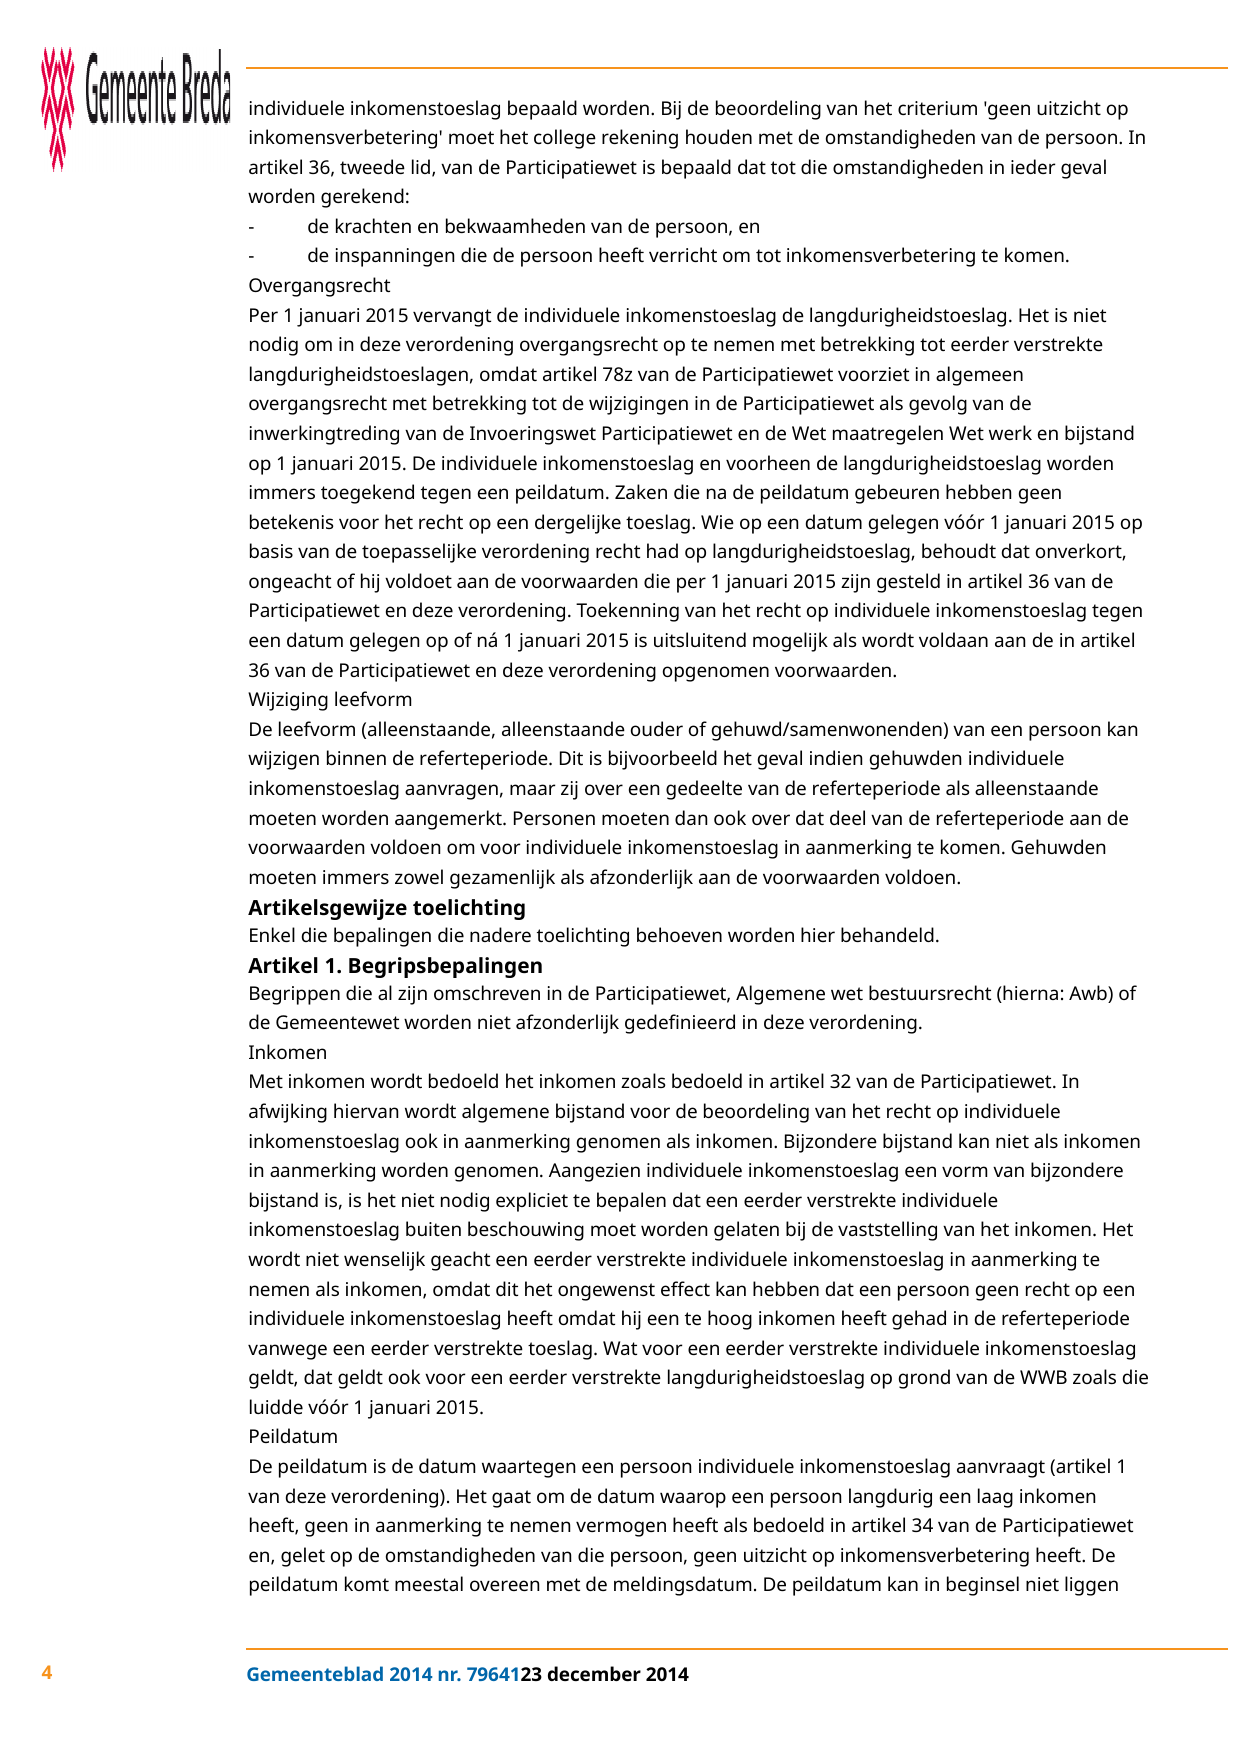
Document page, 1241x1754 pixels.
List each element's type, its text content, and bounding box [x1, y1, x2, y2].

text individuele inkomenstoeslag bepaald worden. Bij de beoordeling van het criterium 'geen uitzicht op inkomensverbetering' moet het college rekening houden met de omstandigheden van de persoon. In artikel 36, tweede lid, van de Participatiewet is bepaald dat tot die omstandigheden in ieder geval worden gerekend: [248, 95, 1152, 209]
list de inspanningen die de persoon heeft verricht om tot inkomensverbetering te komen. [248, 243, 1152, 268]
text Artikelsgewijze toelichting [248, 893, 1152, 922]
text De peildatum is de datum waartegen een persoon individuele inkomenstoeslag aanvraagt (artikel 1 van deze verordening). Het gaat om de datum waarop een persoon langdurig een laag inkomen heeft, geen in aanmerking te nemen vermogen heeft als bedoeld in artikel 34 van de Participatiewet en, gelet op de omstandigheden van die persoon, geen uitzicht op inkomensverbetering heeft. De peildatum komt meestal overeen met de meldingsdatum. De peildatum kan in beginsel niet liggen [248, 1453, 1152, 1597]
text Per 1 januari 2015 vervangt de individuele inkomenstoeslag de langdurigheidstoeslag. Het is niet nodig om in deze verordening overgangsrecht op te nemen met betrekking tot eerder verstrekte langdurigheidstoeslagen, omdat artikel 78z van de Participatiewet voorziet in algemeen overgangsrecht met betrekking tot de wijzigingen in de Participatiewet als gevolg van de inwerkingtreding van de Invoeringswet Participatiewet en de Wet maatregelen Wet werk en bijstand op 1 januari 2015. De individuele inkomenstoeslag en voorheen de langdurigheidstoeslag worden immers toegekend tegen een peildatum. Zaken die na de peildatum gebeuren hebben geen betekenis voor het recht op een dergelijke toeslag. Wie op een datum gelegen vóór 1 januari 2015 op basis van de toepasselijke verordening recht had op langdurigheidstoeslag, behoudt dat onverkort, ongeacht of hij voldoet aan de voorwaarden die per 1 januari 2015 zijn gesteld in artikel 36 van de Participatiewet en deze verordening. Toekenning van het recht op individuele inkomenstoeslag tegen een datum gelegen op of ná 1 januari 2015 is uitsluitend mogelijk als wordt voldaan aan de in artikel 36 van de Participatiewet en deze verordening opgenomen voorwaarden. [248, 302, 1152, 683]
picture [41, 47, 231, 172]
text Inkomen [248, 1039, 1152, 1065]
list de krachten en bekwaamheden van de persoon, en [248, 213, 1152, 239]
text Artikel 1. Begripsbepalingen [248, 952, 1152, 980]
text De leefvorm (alleenstaande, alleenstaande ouder of gehuwd/samenwonenden) van een persoon kan wijzigen binnen de referteperiode. Dit is bijvoorbeeld het geval indien gehuwden individuele inkomenstoeslag aanvragen, maar zij over een gedeelte van de referteperiode als alleenstaande moeten worden aangemerkt. Personen moeten dan ook over dat deel van de referteperiode aan de voorwaarden voldoen om voor individuele inkomenstoeslag in aanmerking te komen. Gehuwden moeten immers zowel gezamenlijk als afzonderlijk aan de voorwaarden voldoen. [248, 716, 1152, 890]
text Met inkomen wordt bedoeld het inkomen zoals bedoeld in artikel 32 van de Participatiewet. In afwijking hiervan wordt algemene bijstand voor de beoordeling van het recht op individuele inkomenstoeslag ook in aanmerking genomen als inkomen. Bijzondere bijstand kan niet als inkomen in aanmerking worden genomen. Aangezien individuele inkomenstoeslag een vorm van bijzondere bijstand is, is het niet nodig expliciet te bepalen dat een eerder verstrekte individuele inkomenstoeslag buiten beschouwing moet worden gelaten bij de vaststelling van het inkomen. Het wordt niet wenselijk geacht een eerder verstrekte individuele inkomenstoeslag in aanmerking te nemen als inkomen, omdat dit het ongewenst effect kan hebben dat een persoon geen recht op een individuele inkomenstoeslag heeft omdat hij een te hoog inkomen heeft gehad in de referteperiode vanwege een eerder verstrekte toeslag. Wat voor een eerder verstrekte individuele inkomenstoeslag geldt, dat geldt ook voor een eerder verstrekte langdurigheidstoeslag op grond van de WWB zoals die luidde vóór 1 januari 2015. [248, 1069, 1152, 1420]
text Enkel die bepalingen die nadere toelichting behoeven worden hier behandeld. [248, 922, 1152, 948]
text Peildatum [248, 1424, 1152, 1449]
text Wijziging leefvorm [248, 686, 1152, 712]
text Overgangsrecht [248, 272, 1152, 298]
text Begrippen die al zijn omschreven in de Participatiewet, Algemene wet bestuursrecht (hierna: Awb) of de Gemeentewet worden niet afzonderlijk gedefinieerd in deze verordening. [248, 980, 1152, 1035]
